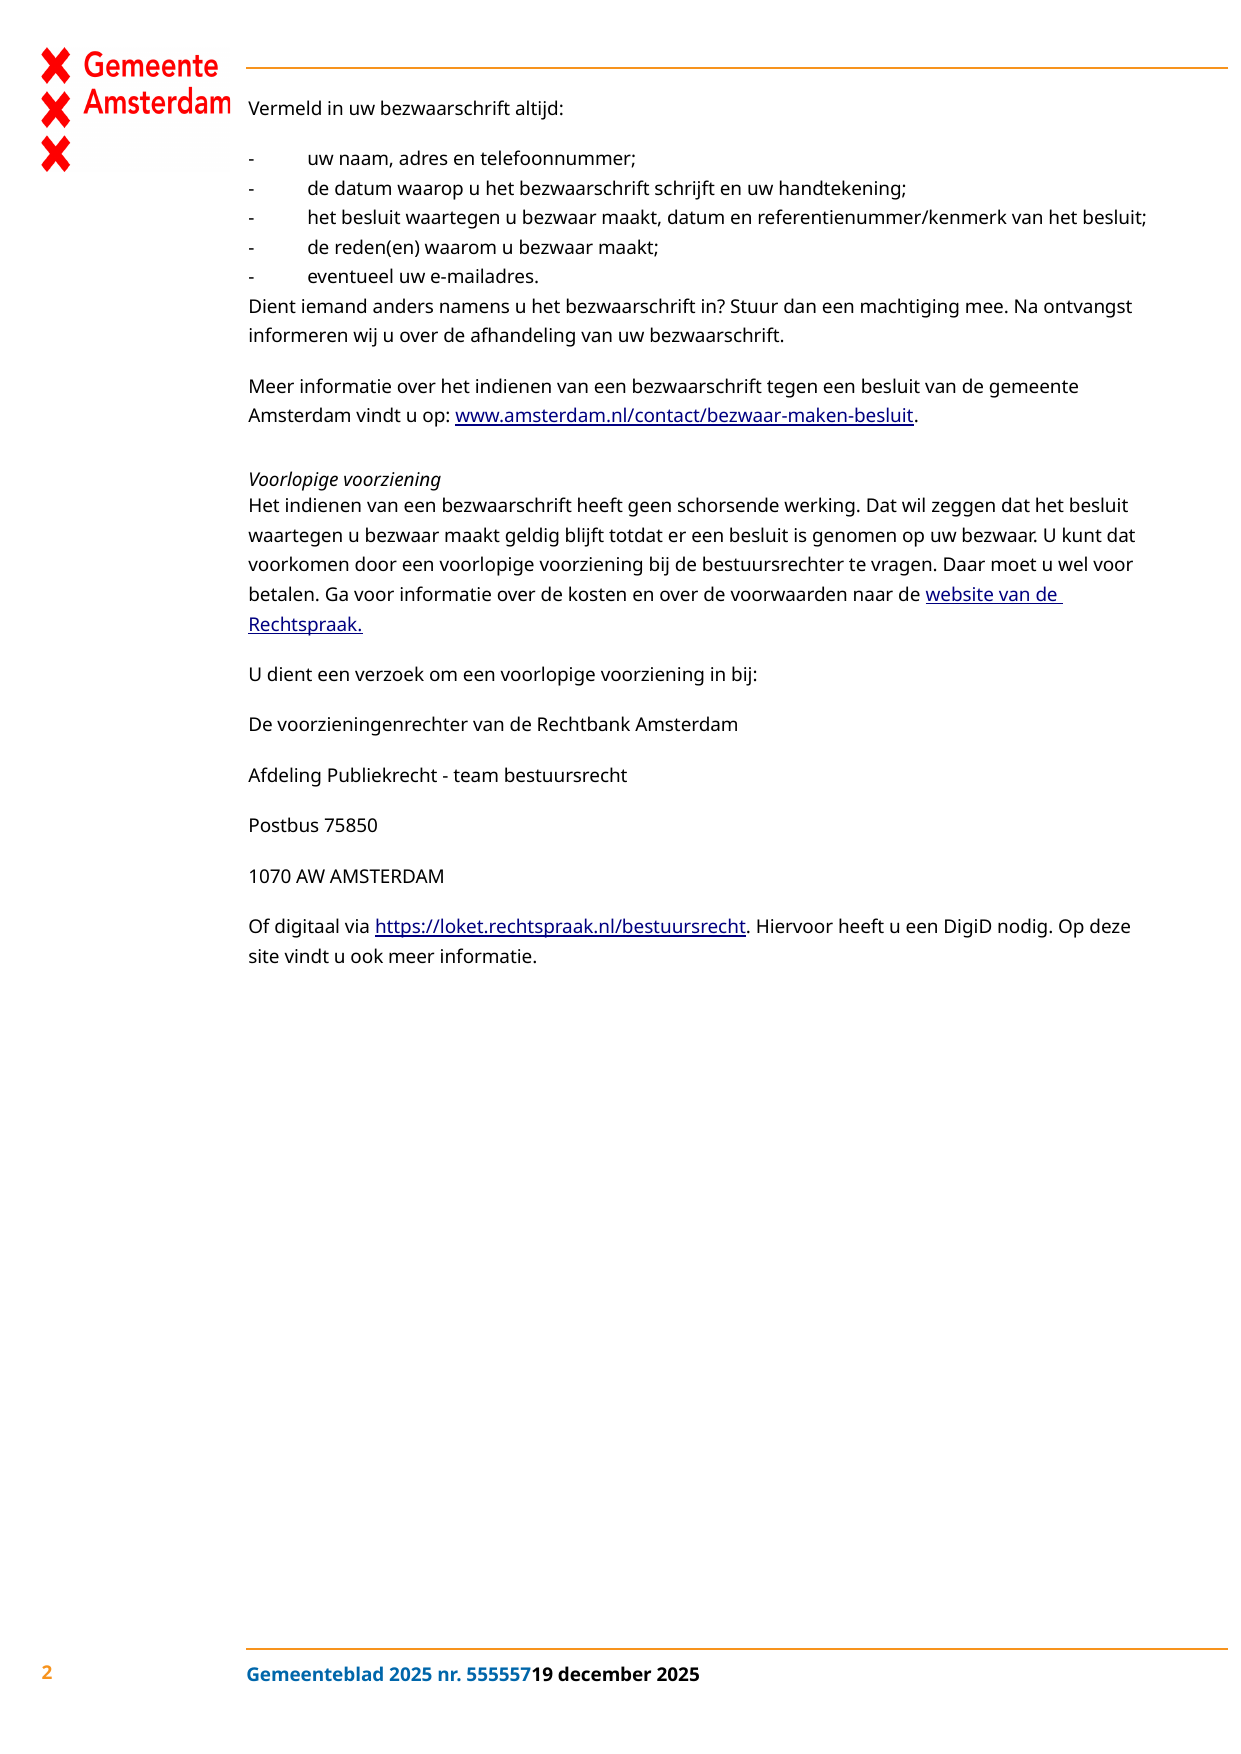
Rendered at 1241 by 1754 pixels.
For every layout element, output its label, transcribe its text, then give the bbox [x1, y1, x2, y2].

text De voorzieningenrechter van de Rechtbank Amsterdam [248, 712, 1152, 737]
text Dient iemand anders namens u het bezwaarschrift in? Stuur dan een machtiging mee. Na ontvangst informeren wij u over de afhandeling van uw bezwaarschrift. [248, 293, 1152, 348]
text U dient een verzoek om een voorlopige voorziening in bij: [248, 661, 1152, 687]
list het besluit waartegen u bezwaar maakt, datum en referentienummer/kenmerk van het besluit; [248, 204, 1152, 230]
list uw naam, adres en telefoonnummer; [248, 145, 1152, 171]
text Vermeld in uw bezwaarschrift altijd: [248, 95, 1152, 121]
list eventueel uw e-mailadres. [248, 263, 1152, 289]
text Postbus 75850 [248, 812, 1152, 838]
text Meer informatie over het indienen van een bezwaarschrift tegen een besluit van de gemeente Amsterdam vindt u op: www.amsterdam.nl/contact/bezwaar-maken-besluit. [248, 373, 1152, 428]
list de datum waarop u het bezwaarschrift schrijft en uw handtekening; [248, 175, 1152, 201]
text Het indienen van een bezwaarschrift heeft geen schorsende werking. Dat wil zeggen dat het besluit waartegen u bezwaar maakt geldig blijft totdat er een besluit is genomen op uw bezwaar. U kunt dat voorkomen door een voorlopige voorziening bij de bestuursrechter te vragen. Daar moet u wel voor betalen. Ga voor informatie over de kosten en over de voorwaarden naar de website van de Rechtspraak. [248, 492, 1152, 636]
text Afdeling Publiekrecht - team bestuursrecht [248, 762, 1152, 788]
text Voorlopige voorziening [248, 467, 1152, 492]
picture [41, 47, 231, 172]
list de reden(en) waarom u bezwaar maakt; [248, 234, 1152, 260]
text Of digitaal via https://loket.rechtspraak.nl/bestuursrecht. Hiervoor heeft u een DigiD nodig. Op deze site vindt u ook meer informatie. [248, 913, 1152, 968]
text 1070 AW AMSTERDAM [248, 863, 1152, 888]
